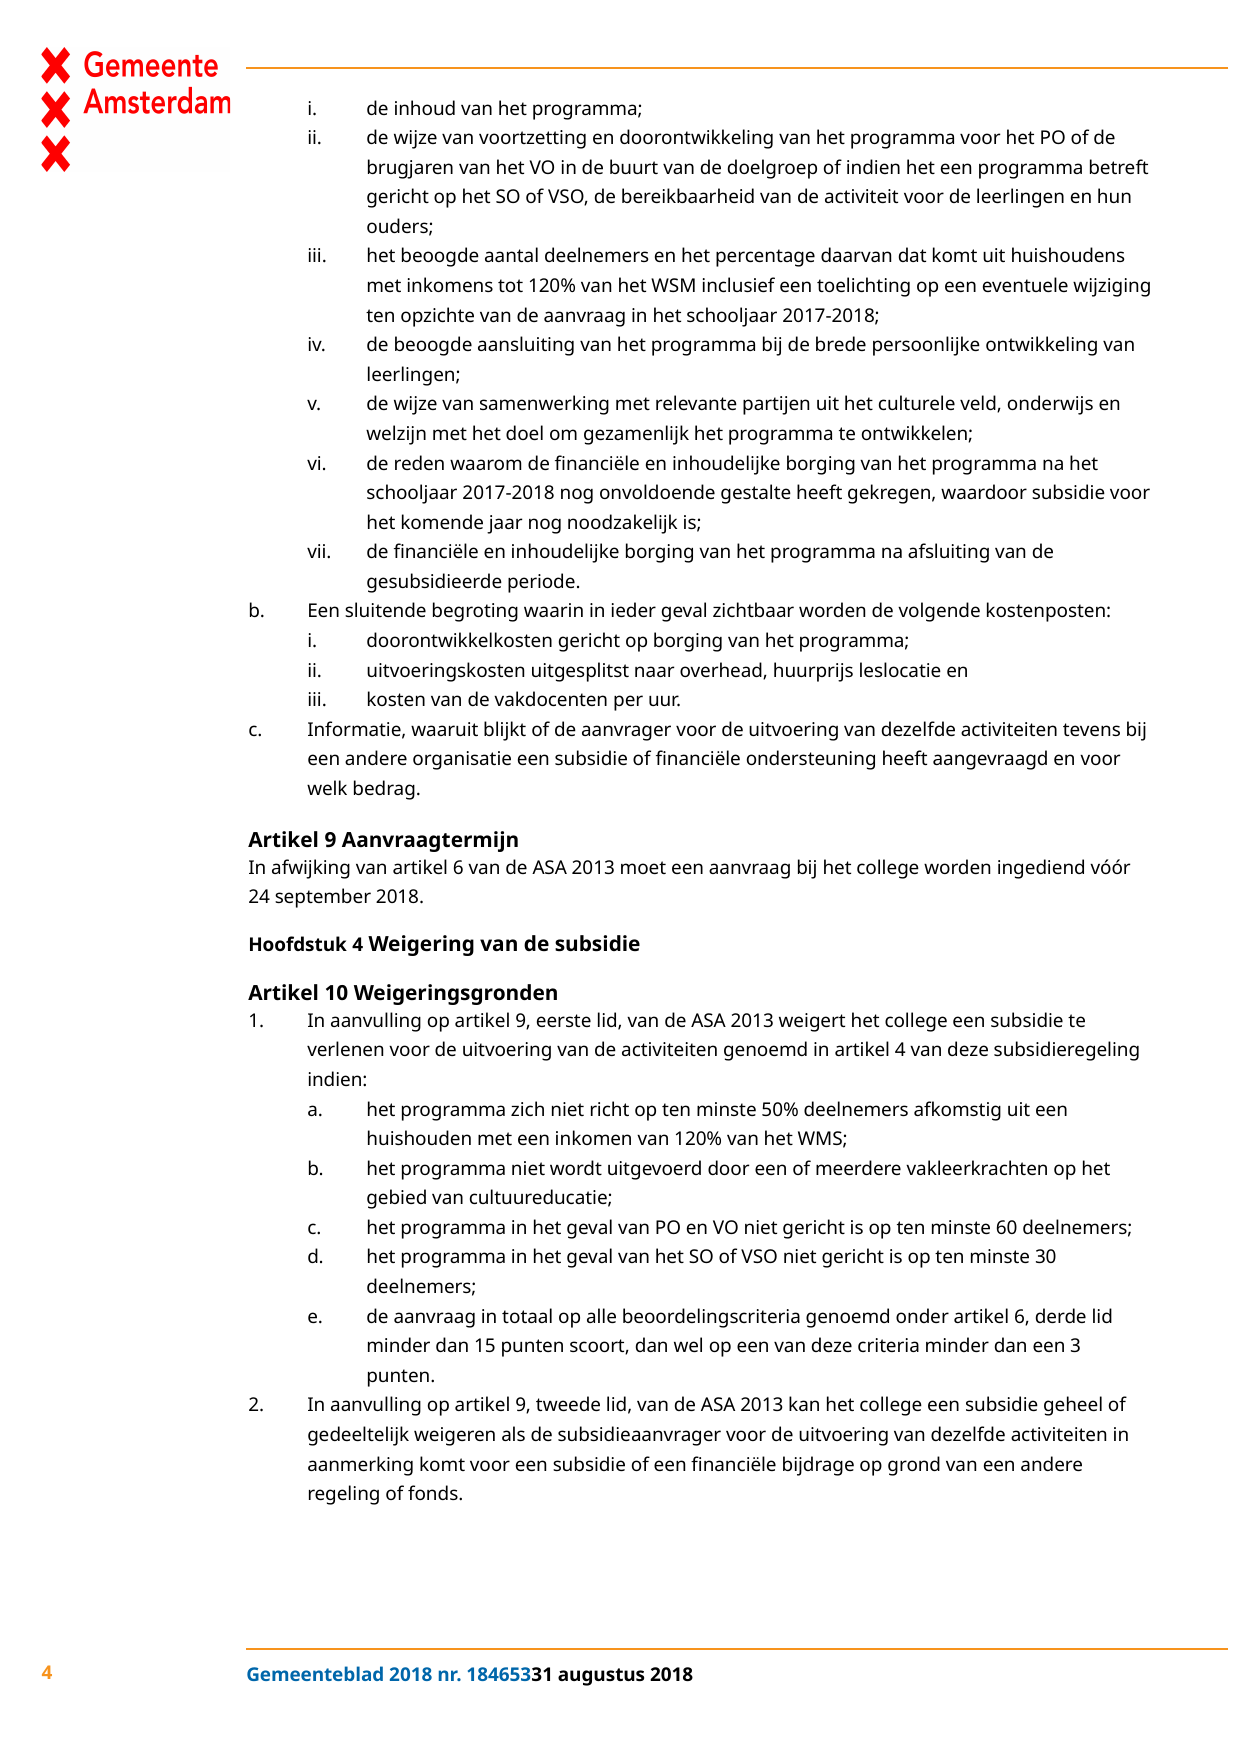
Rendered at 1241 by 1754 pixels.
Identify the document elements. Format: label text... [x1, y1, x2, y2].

list de aanvraag in totaal op alle beoordelingscriteria genoemd onder artikel 6, derde lid minder dan 15 punten scoort, dan wel op een van deze criteria minder dan een 3 punten. [307, 1303, 1152, 1388]
list het programma niet wordt uitgevoerd door een of meerdere vakleerkrachten op het gebied van cultuureducatie; [307, 1155, 1152, 1210]
text Artikel 9 Aanvraagtermijn [248, 826, 1152, 854]
list het programma in het geval van PO en VO niet gericht is op ten minste 60 deelnemers; [307, 1214, 1152, 1240]
list de wijze van samenwerking met relevante partijen uit het culturele veld, onderwijs en welzijn met het doel om gezamenlijk het programma te ontwikkelen; [307, 391, 1152, 446]
list In aanvulling op artikel 9, tweede lid, van de ASA 2013 kan het college een subsidie geheel of gedeeltelijk weigeren als de subsidieaanvrager voor de uitvoering van dezelfde activiteiten in aanmerking komt voor een subsidie of een financiële bijdrage op grond van een andere regeling of fonds. [248, 1392, 1152, 1506]
list het programma zich niet richt op ten minste 50% deelnemers afkomstig uit een huishouden met een inkomen van 120% van het WMS; [307, 1096, 1152, 1151]
list de reden waarom de financiële en inhoudelijke borging van het programma na het schooljaar 2017-2018 nog onvoldoende gestalte heeft gekregen, waardoor subsidie voor het komende jaar nog noodzakelijk is; [307, 450, 1152, 535]
list de financiële en inhoudelijke borging van het programma na afsluiting van de gesubsidieerde periode. [307, 538, 1152, 594]
list het beoogde aantal deelnemers en het percentage daarvan dat komt uit huishoudens met inkomens tot 120% van het WSM inclusief een toelichting op een eventuele wijziging ten opzichte van de aanvraag in het schooljaar 2017-2018; [307, 243, 1152, 328]
list de beoogde aansluiting van het programma bij de brede persoonlijke ontwikkeling van leerlingen; [307, 331, 1152, 387]
list de inhoud van het programma; [307, 95, 1152, 121]
text Artikel 10 Weigeringsgronden [248, 978, 1152, 1007]
list het programma in het geval van het SO of VSO niet gericht is op ten minste 30 deelnemers; [307, 1244, 1152, 1299]
list kosten van de vakdocenten per uur. [307, 686, 1152, 712]
list Een sluitende begroting waarin in ieder geval zichtbaar worden de volgende kostenposten: [248, 598, 1152, 623]
list uitvoeringskosten uitgesplitst naar overhead, huurprijs leslocatie en [307, 657, 1152, 683]
list de wijze van voortzetting en doorontwikkeling van het programma voor het PO of de brugjaren van het VO in de buurt van de doelgroep of indien het een programma betreft gericht op het SO of VSO, de bereikbaarheid van de activiteit voor de leerlingen en hun ouders; [307, 124, 1152, 239]
list In aanvulling op artikel 9, eerste lid, van de ASA 2013 weigert het college een subsidie te verlenen voor de uitvoering van de activiteiten genoemd in artikel 4 van deze subsidieregeling indien: [248, 1007, 1152, 1092]
picture [41, 47, 231, 172]
text Hoofdstuk 4 Weigering van de subsidie [248, 929, 1152, 958]
list doorontwikkelkosten gericht op borging van het programma; [307, 627, 1152, 653]
list Informatie, waaruit blijkt of de aanvrager voor de uitvoering van dezelfde activiteiten tevens bij een andere organisatie een subsidie of financiële ondersteuning heeft aangevraagd en voor welk bedrag. [248, 716, 1152, 801]
text In afwijking van artikel 6 van de ASA 2013 moet een aanvraag bij het college worden ingediend vóór 24 september 2018. [248, 854, 1152, 909]
